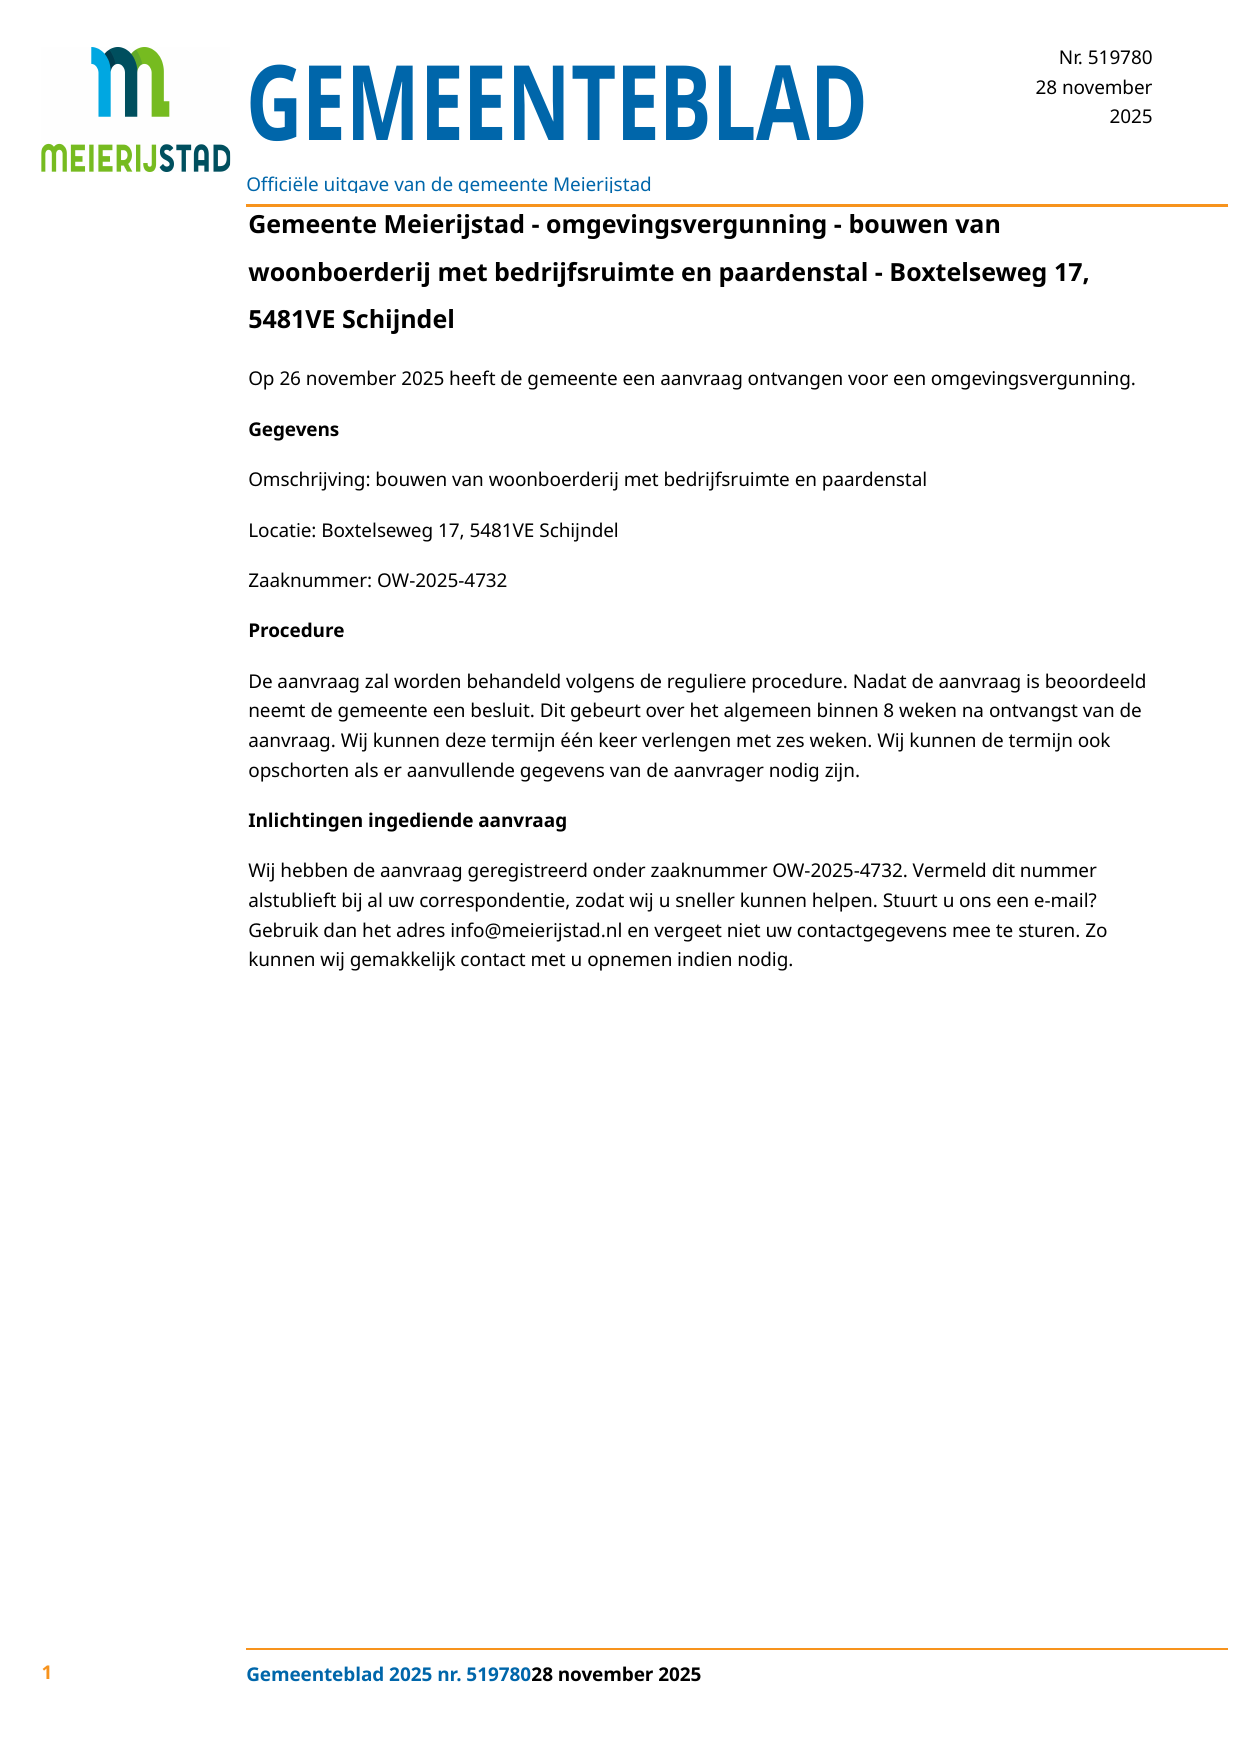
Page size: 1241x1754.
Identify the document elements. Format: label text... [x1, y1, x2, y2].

text Gemeente Meierijstad - omgevingsvergunning - bouwen van woonboerderij met bedrijfsruimte en paardenstal - Boxtelseweg 17, 5481VE Schijndel [248, 207, 1152, 336]
text Wij hebben de aanvraag geregistreerd onder zaaknummer OW-2025-4732. Vermeld dit nummer alstublieft bij al uw correspondentie, zodat wij u sneller kunnen helpen. Stuurt u ons een e-mail? Gebruik dan het adres info@meierijstad.nl en vergeet niet uw contactgegevens mee te sturen. Zo kunnen wij gemakkelijk contact met u opnemen indien nodig. [248, 858, 1152, 972]
text De aanvraag zal worden behandeld volgens de reguliere procedure. Nadat de aanvraag is beoordeeld neemt de gemeente een besluit. Dit gebeurt over het algemeen binnen 8 weken na ontvangst van de aanvraag. Wij kunnen deze termijn één keer verlengen met zes weken. Wij kunnen de termijn ook opschorten als er aanvullende gegevens van de aanvrager nodig zijn. [248, 668, 1152, 782]
picture [41, 47, 231, 172]
text Gegevens [248, 416, 1152, 442]
text Procedure [248, 618, 1152, 643]
text Locatie: Boxtelseweg 17, 5481VE Schijndel [248, 517, 1152, 542]
text Zaaknummer: OW-2025-4732 [248, 567, 1152, 593]
text Inlichtingen ingediende aanvraag [248, 807, 1152, 833]
text Op 26 november 2025 heeft de gemeente een aanvraag ontvangen voor een omgevingsvergunning. [248, 366, 1152, 391]
text Omschrijving: bouwen van woonboerderij met bedrijfsruimte en paardenstal [248, 466, 1152, 492]
